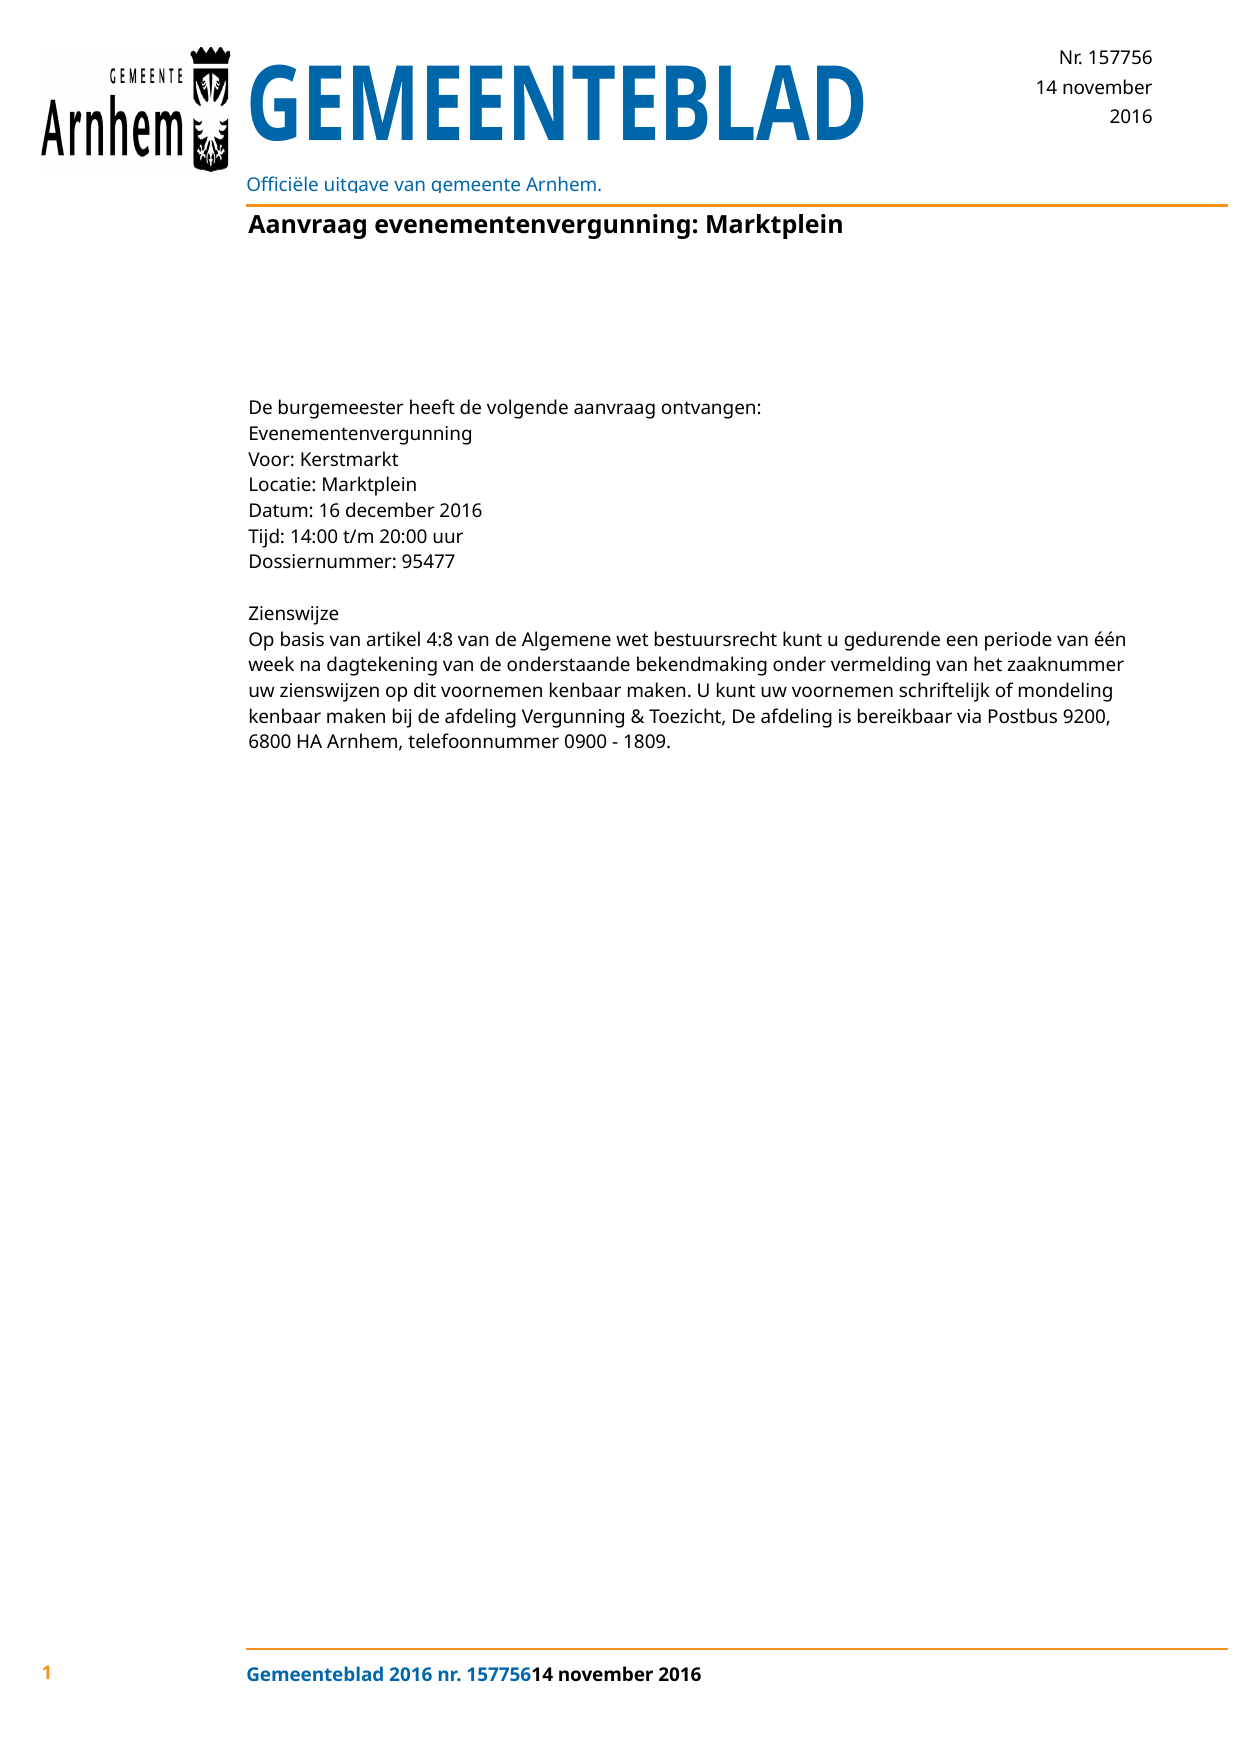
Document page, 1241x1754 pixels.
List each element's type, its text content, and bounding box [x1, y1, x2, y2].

text Dossiernummer: 95477 [248, 549, 1152, 574]
text De burgemeester heeft de volgende aanvraag ontvangen: [248, 394, 1152, 420]
text Zienswijze [248, 600, 1152, 626]
text Tijd: 14:00 t/m 20:00 uur [248, 523, 1152, 549]
text Op basis van artikel 4:8 van de Algemene wet bestuursrecht kunt u gedurende een periode van één week na dagtekening van de onderstaande bekendmaking onder vermelding van het zaaknummer uw zienswijzen op dit voornemen kenbaar maken. U kunt uw voornemen schriftelijk of mondeling kenbaar maken bij de afdeling Vergunning & Toezicht, De afdeling is bereikbaar via Postbus 9200, 6800 HA Arnhem, telefoonnummer 0900 - 1809. [248, 626, 1152, 754]
text Aanvraag evenementenvergunning: Marktplein [248, 207, 1152, 241]
text Locatie: Marktplein [248, 471, 1152, 497]
text Datum: 16 december 2016 [248, 497, 1152, 523]
text Voor: Kerstmarkt [248, 446, 1152, 471]
picture [41, 47, 231, 172]
text Evenementenvergunning [248, 420, 1152, 446]
